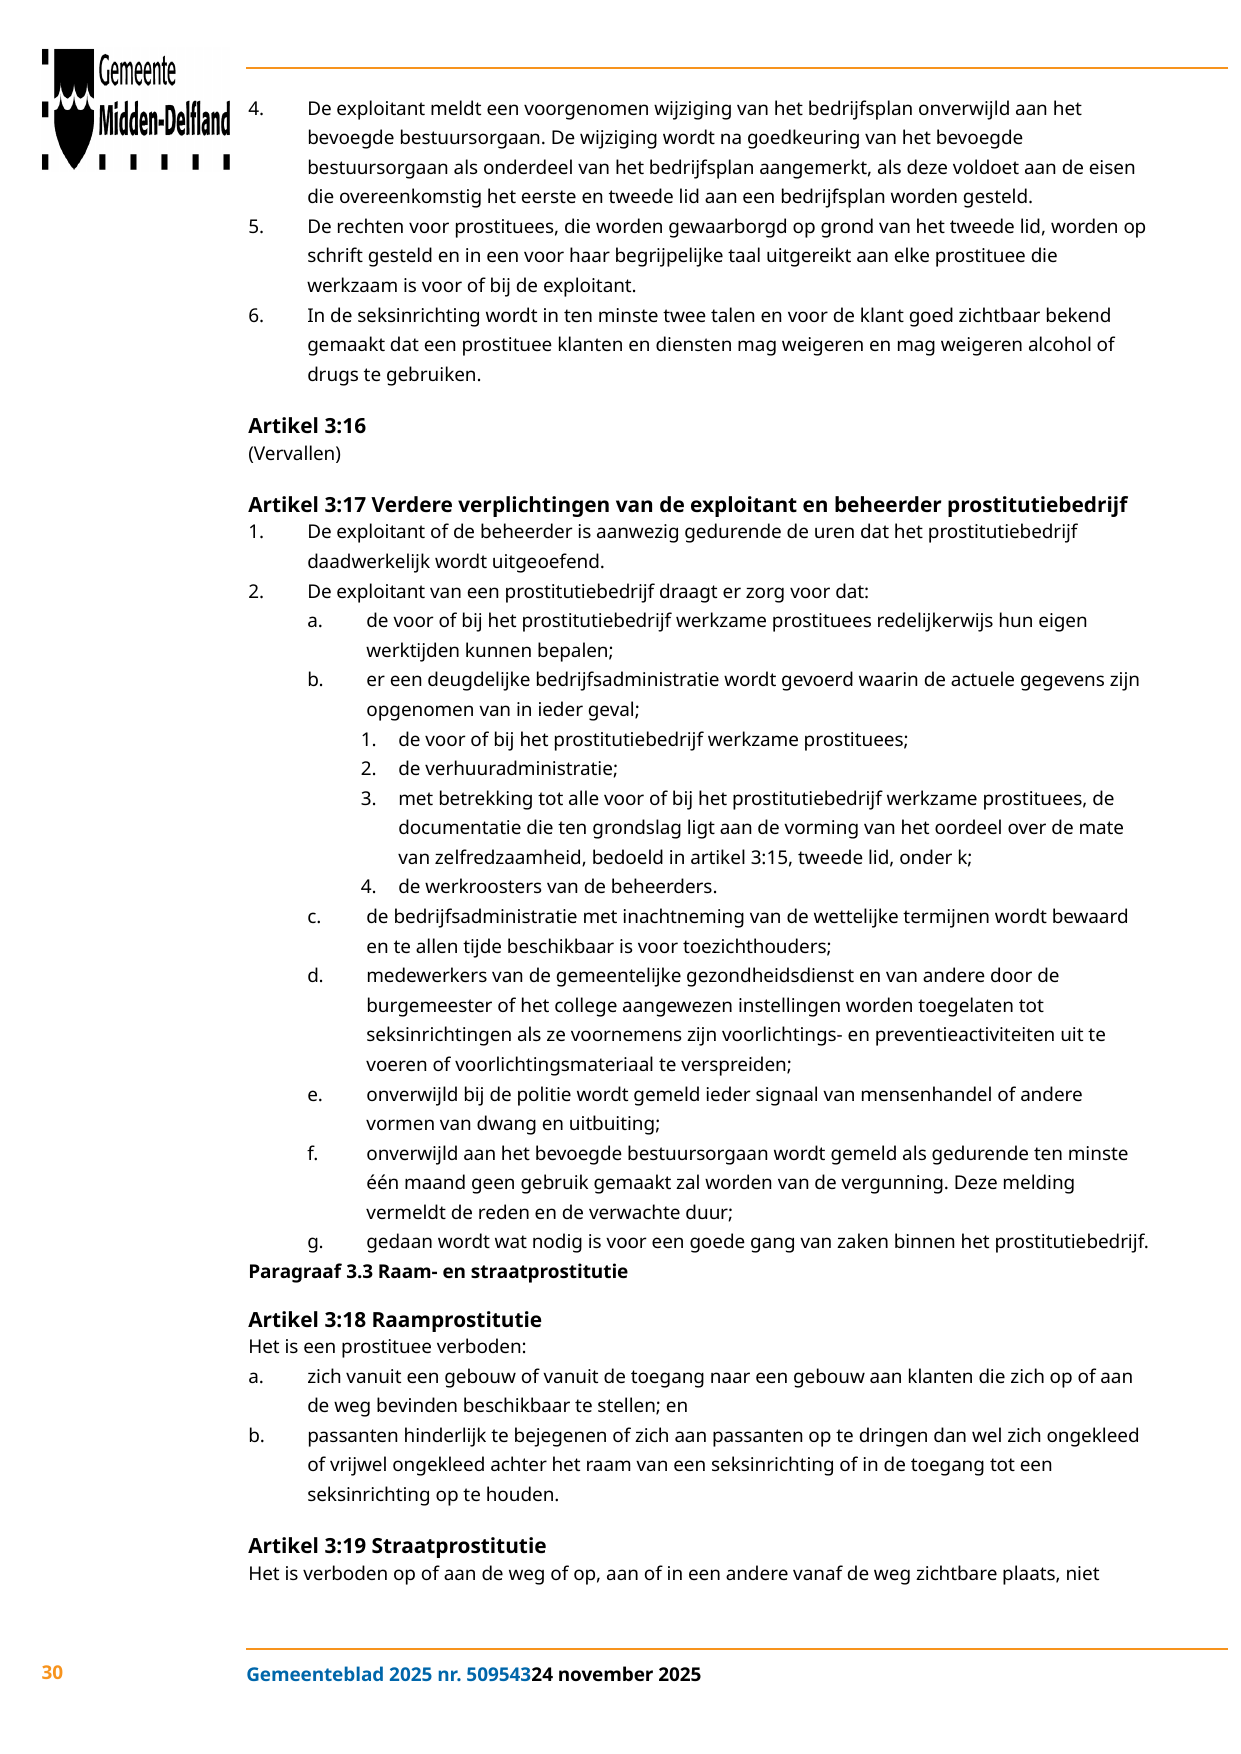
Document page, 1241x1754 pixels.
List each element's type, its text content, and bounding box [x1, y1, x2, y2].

list medewerkers van de gemeentelijke gezondheidsdienst en van andere door de burgemeester of het college aangewezen instellingen worden toegelaten tot seksinrichtingen als ze voornemens zijn voorlichtings- en preventieactiviteiten uit te voeren of voorlichtingsmateriaal te verspreiden; [307, 962, 1152, 1077]
list De exploitant of de beheerder is aanwezig gedurende de uren dat het prostitutiebedrijf daadwerkelijk wordt uitgeoefend. [248, 519, 1152, 574]
list passanten hinderlijk te bejegenen of zich aan passanten op te dringen dan wel zich ongekleed of vrijwel ongekleed achter het raam van een seksinrichting of in de toegang tot een seksinrichting op te houden. [248, 1422, 1152, 1507]
list De rechten voor prostituees, die worden gewaarborgd op grond van het tweede lid, worden op schrift gesteld en in een voor haar begrijpelijke taal uitgereikt aan elke prostituee die werkzaam is voor of bij de exploitant. [248, 213, 1152, 298]
text (Vervallen) [248, 440, 1152, 466]
text Het is een prostituee verboden: [248, 1333, 1152, 1359]
list De exploitant van een prostitutiebedrijf draagt er zorg voor dat: [248, 578, 1152, 604]
list zich vanuit een gebouw of vanuit de toegang naar een gebouw aan klanten die zich op of aan de weg bevinden beschikbaar te stellen; en [248, 1363, 1152, 1418]
list de werkroosters van de beheerders. [361, 874, 1152, 899]
list onverwijld aan het bevoegde bestuursorgaan wordt gemeld als gedurende ten minste één maand geen gebruik gemaakt zal worden van de vergunning. Deze melding vermeldt de reden en de verwachte duur; [307, 1140, 1152, 1225]
text Artikel 3:19 Straatprostitutie [248, 1532, 1152, 1560]
list de voor of bij het prostitutiebedrijf werkzame prostituees; [361, 726, 1152, 752]
list de bedrijfsadministratie met inachtneming van de wettelijke termijnen wordt bewaard en te allen tijde beschikbaar is voor toezichthouders; [307, 903, 1152, 959]
list de voor of bij het prostitutiebedrijf werkzame prostituees redelijkerwijs hun eigen werktijden kunnen bepalen; [307, 607, 1152, 663]
picture [41, 47, 231, 172]
list De exploitant meldt een voorgenomen wijziging van het bedrijfsplan onverwijld aan het bevoegde bestuursorgaan. De wijziging wordt na goedkeuring van het bevoegde bestuursorgaan als onderdeel van het bedrijfsplan aangemerkt, als deze voldoet aan de eisen die overeenkomstig het eerste en tweede lid aan een bedrijfsplan worden gesteld. [248, 95, 1152, 209]
list In de seksinrichting wordt in ten minste twee talen en voor de klant goed zichtbaar bekend gemaakt dat een prostituee klanten en diensten mag weigeren en mag weigeren alcohol of drugs te gebruiken. [248, 302, 1152, 387]
list er een deugdelijke bedrijfsadministratie wordt gevoerd waarin de actuele gegevens zijn opgenomen van in ieder geval; [307, 667, 1152, 722]
list de verhuuradministratie; [361, 755, 1152, 781]
text Artikel 3:16 [248, 411, 1152, 440]
text Paragraaf 3.3 Raam- en straatprostitutie [248, 1258, 1152, 1284]
list onverwijld bij de politie wordt gemeld ieder signaal van mensenhandel of andere vormen van dwang en uitbuiting; [307, 1081, 1152, 1136]
list gedaan wordt wat nodig is voor een goede gang van zaken binnen het prostitutiebedrijf. [307, 1229, 1152, 1254]
text Artikel 3:17 Verdere verplichtingen van de exploitant en beheerder prostitutiebedrijf [248, 490, 1152, 519]
text Artikel 3:18 Raamprostitutie [248, 1305, 1152, 1333]
text Het is verboden op of aan de weg of op, aan of in een andere vanaf de weg zichtbare plaats, niet [248, 1560, 1152, 1586]
list met betrekking tot alle voor of bij het prostitutiebedrijf werkzame prostituees, de documentatie die ten grondslag ligt aan de vorming van het oordeel over de mate van zelfredzaamheid, bedoeld in artikel 3:15, tweede lid, onder k; [361, 785, 1152, 870]
